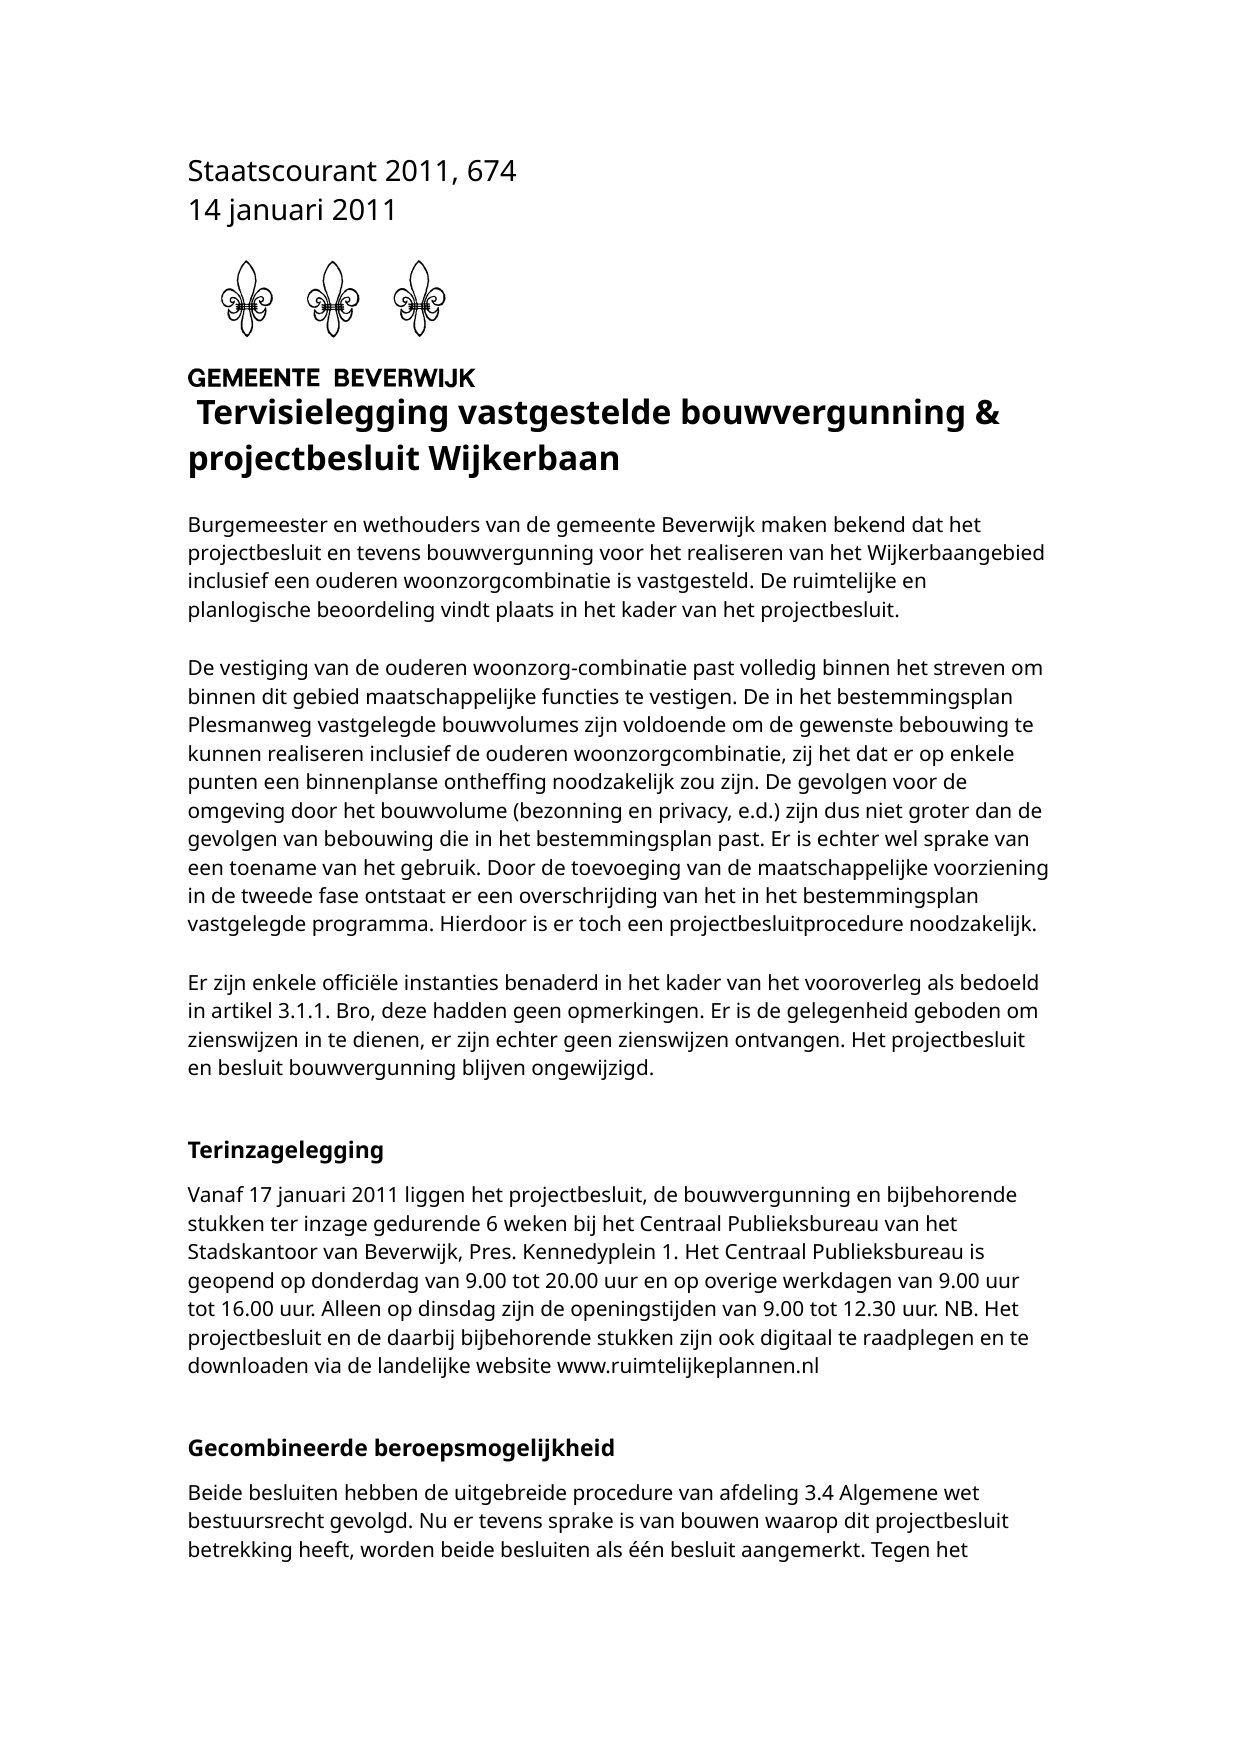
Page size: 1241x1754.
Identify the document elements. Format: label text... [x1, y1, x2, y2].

text Er zijn enkele officiële instanties benaderd in het kader van het vooroverleg als bedoeld in artikel 3.1.1. Bro, deze hadden geen opmerkingen. Er is de gelegenheid geboden om zienswijzen in te dienen, er zijn echter geen zienswijzen ontvangen. Het projectbesluit en besluit bouwvergunning blijven ongewijzigd. [187, 968, 1053, 1082]
subtitle Gecombineerde beroepsmogelijkheid [187, 1432, 1053, 1463]
text Vanaf 17 januari 2011 liggen het projectbesluit, de bouwvergunning en bijbehorende stukken ter inzage gedurende 6 weken bij het Centraal Publieksbureau van het Stadskantoor van Beverwijk, Pres. Kennedyplein 1. Het Centraal Publieksbureau is geopend op donderdag van 9.00 tot 20.00 uur en op overige werkdagen van 9.00 uur tot 16.00 uur. Alleen op dinsdag zijn de openingstijden van 9.00 tot 12.30 uur. NB. Het projectbesluit en de daarbij bijbehorende stukken zijn ook digitaal te raadplegen en te downloaden via de landelijke website www.ruimtelijkeplannen.nl [187, 1180, 1053, 1379]
text De vestiging van de ouderen woonzorg-combinatie past volledig binnen het streven om binnen dit gebied maatschappelijke functies te vestigen. De in het bestemmingsplan Plesmanweg vastgelegde bouwvolumes zijn voldoende om de gewenste bebouwing te kunnen realiseren inclusief de ouderen woonzorgcombinatie, zij het dat er op enkele punten een binnenplanse ontheffing noodzakelijk zou zijn. De gevolgen voor de omgeving door het bouwvolume (bezonning en privacy, e.d.) zijn dus niet groter dan de gevolgen van bebouwing die in het bestemmingsplan past. Er is echter wel sprake van een toename van het gebruik. Door de toevoeging van de maatschappelijke voorziening in de tweede fase ontstaat er een overschrijding van het in het bestemmingsplan vastgelegde programma. Hierdoor is er toch een projectbesluitprocedure noodzakelijk. [187, 653, 1053, 938]
picture [187, 258, 477, 389]
subtitle Tervisielegging vastgestelde bouwvergunning & projectbesluit Wijkerbaan [187, 271, 1053, 480]
text 14 januari 2011 [187, 190, 1053, 229]
text Burgemeester en wethouders van de gemeente Beverwijk maken bekend dat het projectbesluit en tevens bouwvergunning voor het realiseren van het Wijkerbaangebied inclusief een ouderen woonzorgcombinatie is vastgesteld. De ruimtelijke en planlogische beoordeling vindt plaats in het kader van het projectbesluit. [187, 510, 1053, 623]
text Beide besluiten hebben de uitgebreide procedure van afdeling 3.4 Algemene wet bestuursrecht gevolgd. Nu er tevens sprake is van bouwen waarop dit projectbesluit betrekking heeft, worden beide besluiten als één besluit aangemerkt. Tegen het [187, 1478, 1053, 1563]
text Staatscourant 2011, 674 [187, 150, 1053, 190]
subtitle Terinzagelegging [187, 1134, 1053, 1165]
